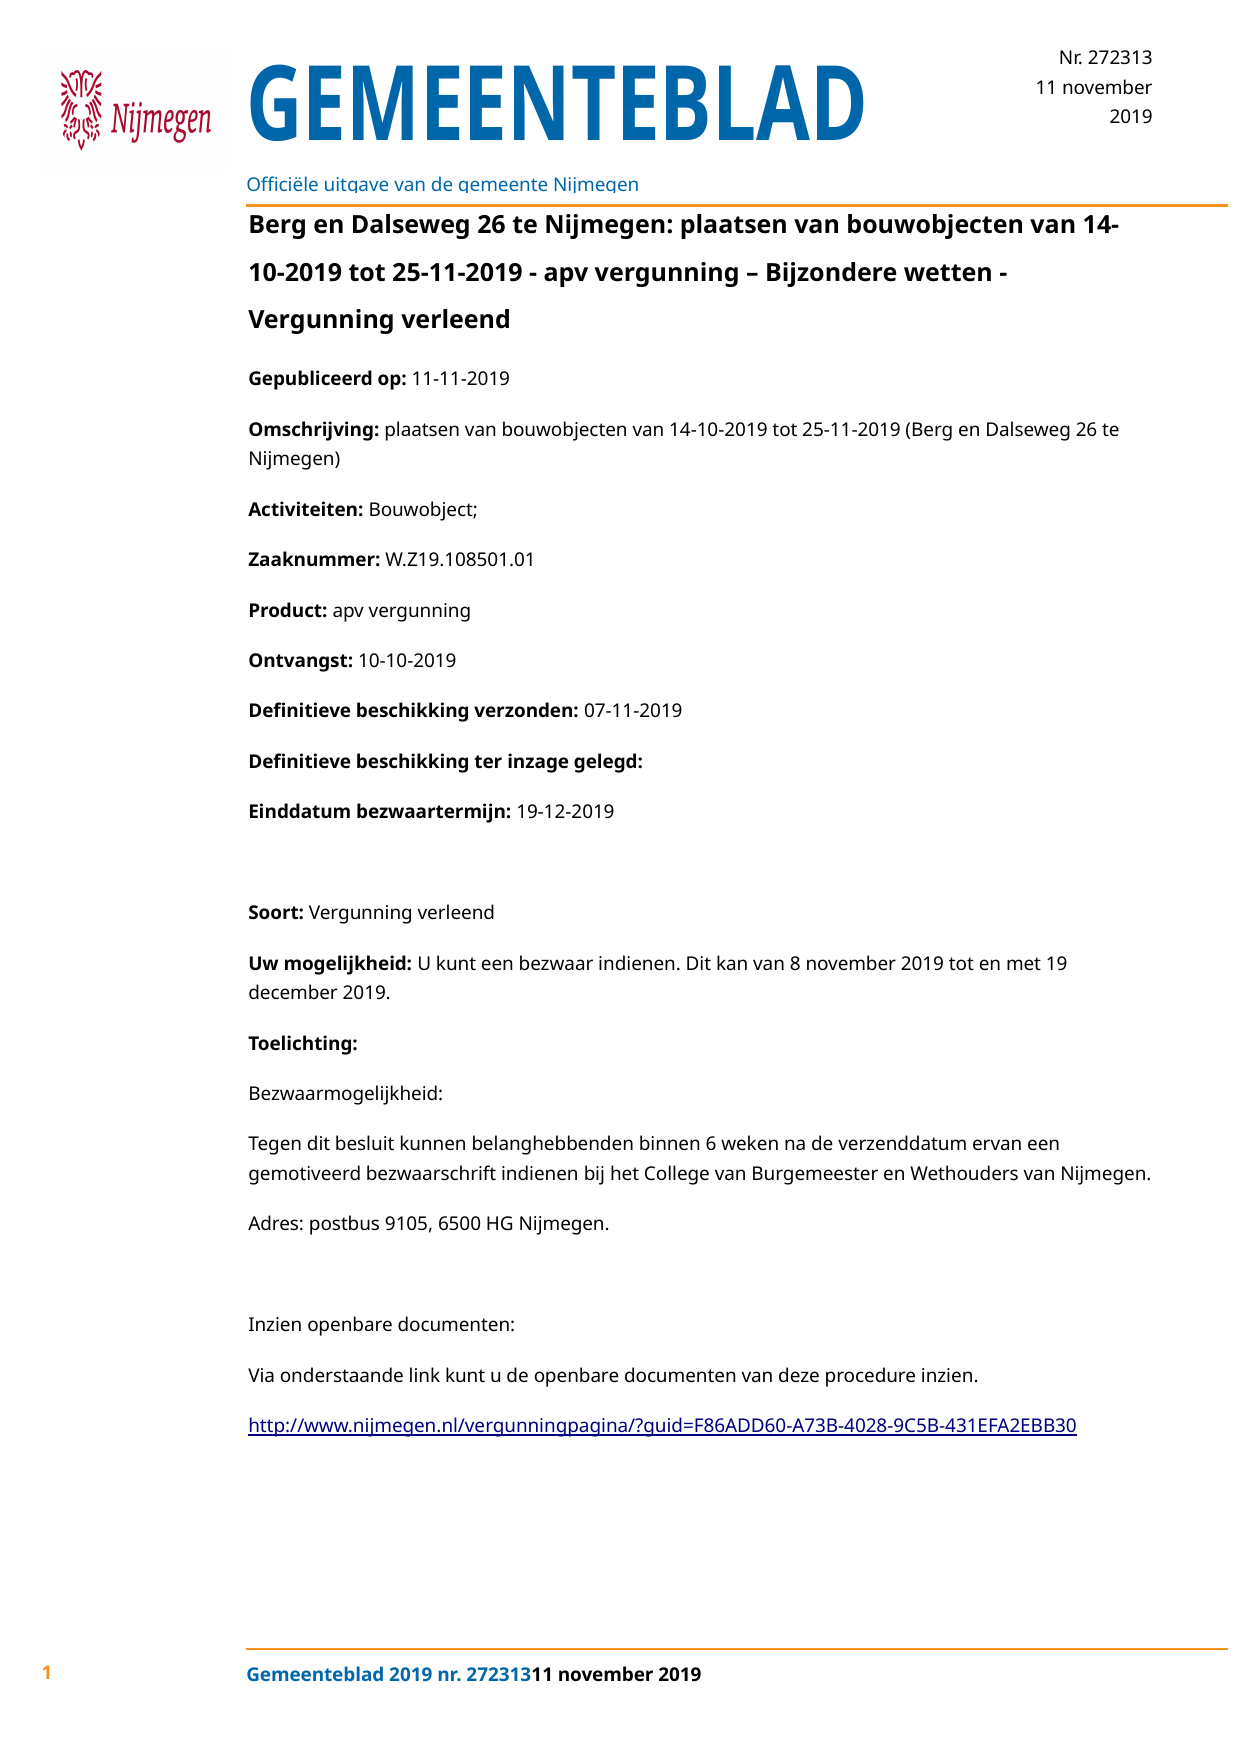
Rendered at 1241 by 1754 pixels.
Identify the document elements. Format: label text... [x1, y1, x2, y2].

text Einddatum bezwaartermijn: 19-12-2019 [248, 798, 1152, 824]
text Ontvangst: 10-10-2019 [248, 647, 1152, 673]
text Activiteiten: Bouwobject; [248, 496, 1152, 522]
text Definitieve beschikking ter inzage gelegd: [248, 748, 1152, 774]
text Definitieve beschikking verzonden: 07-11-2019 [248, 698, 1152, 723]
text Bezwaarmogelijkheid: [248, 1080, 1152, 1106]
text Product: apv vergunning [248, 597, 1152, 622]
text Gepubliceerd op: 11-11-2019 [248, 366, 1152, 391]
text http://www.nijmegen.nl/vergunningpagina/?guid=F86ADD60-A73B-4028-9C5B-431EFA2EBB30 [248, 1412, 1152, 1438]
text Omschrijving: plaatsen van bouwobjecten van 14-10-2019 tot 25-11-2019 (Berg en Dalseweg 26 te Nijmegen) [248, 416, 1152, 471]
text Adres: postbus 9105, 6500 HG Nijmegen. [248, 1211, 1152, 1236]
text Berg en Dalseweg 26 te Nijmegen: plaatsen van bouwobjecten van 14-10-2019 tot 25-11-2019 - apv vergunning – Bijzondere wetten - Vergunning verleend [248, 207, 1152, 336]
text Zaaknummer: W.Z19.108501.01 [248, 546, 1152, 572]
text Soort: Vergunning verleend [248, 899, 1152, 925]
text Inzien openbare documenten: [248, 1311, 1152, 1337]
picture [41, 47, 231, 172]
text Uw mogelijkheid: U kunt een bezwaar indienen. Dit kan van 8 november 2019 tot en met 19 december 2019. [248, 950, 1152, 1005]
text Tegen dit besluit kunnen belanghebbenden binnen 6 weken na de verzenddatum ervan een gemotiveerd bezwaarschrift indienen bij het College van Burgemeester en Wethouders van Nijmegen. [248, 1131, 1152, 1186]
text Via onderstaande link kunt u de openbare documenten van deze procedure inzien. [248, 1362, 1152, 1387]
text Toelichting: [248, 1030, 1152, 1055]
